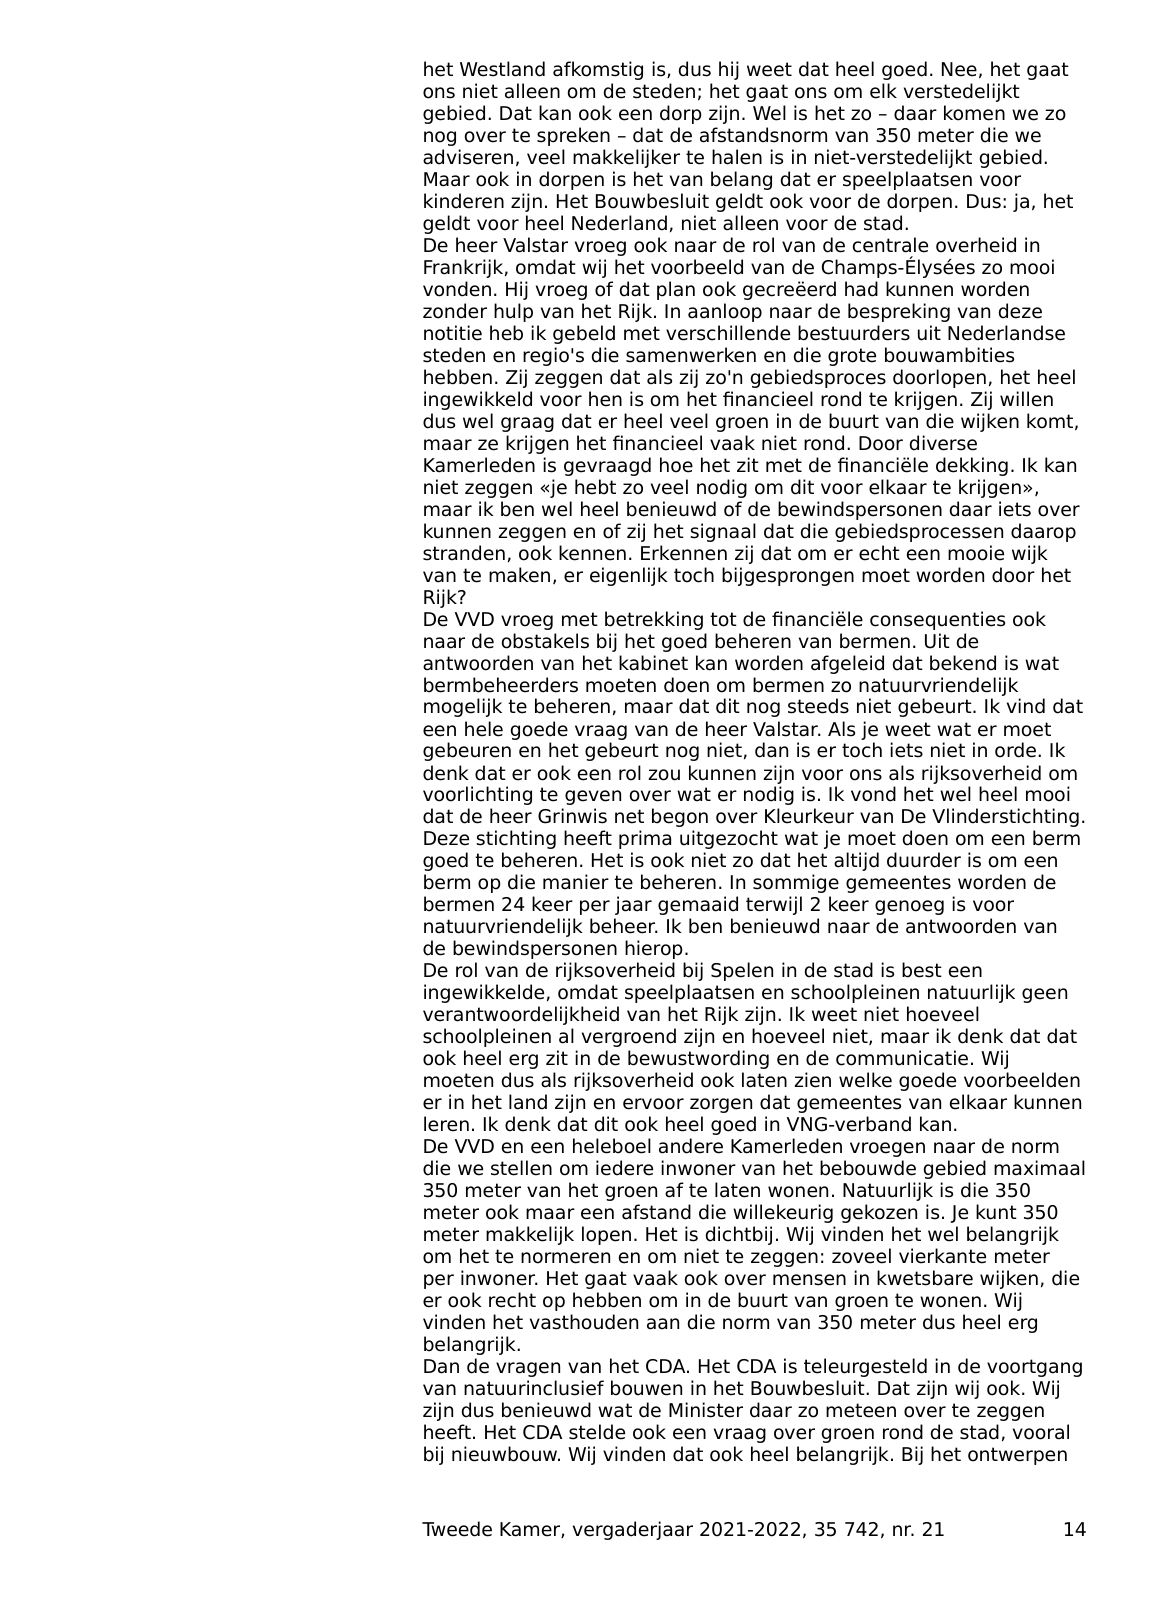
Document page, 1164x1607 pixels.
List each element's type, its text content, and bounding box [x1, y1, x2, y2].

text De VVD vroeg met betrekking tot de financiële consequenties ook naar de obstakels bij het goed beheren van bermen. Uit de antwoorden van het kabinet kan worden afgeleid dat bekend is wat bermbeheerders moeten doen om bermen zo natuurvriendelijk mogelijk te beheren, maar dat dit nog steeds niet gebeurt. Ik vind dat een hele goede vraag van de heer Valstar. Als je weet wat er moet gebeuren en het gebeurt nog niet, dan is er toch iets niet in orde. Ik denk dat er ook een rol zou kunnen zijn voor ons als rijksoverheid om voorlichting te geven over wat er nodig is. Ik vond het wel heel mooi dat de heer Grinwis net begon over Kleurkeur van De Vlinderstichting. Deze stichting heeft prima uitgezocht wat je moet doen om een berm goed te beheren. Het is ook niet zo dat het altijd duurder is om een berm op die manier te beheren. In sommige gemeentes worden de bermen 24 keer per jaar gemaaid terwijl 2 keer genoeg is voor natuurvriendelijk beheer. Ik ben benieuwd naar de antwoorden van de bewindspersonen hierop. [422, 608, 1087, 960]
text De heer Valstar vroeg ook naar de rol van de centrale overheid in Frankrijk, omdat wij het voorbeeld van de Champs-Élysées zo mooi vonden. Hij vroeg of dat plan ook gecreëerd had kunnen worden zonder hulp van het Rijk. In aanloop naar de bespreking van deze notitie heb ik gebeld met verschillende bestuurders uit Nederlandse steden en regio's die samenwerken en die grote bouwambities hebben. Zij zeggen dat als zij zo'n gebiedsproces doorlopen, het heel ingewikkeld voor hen is om het financieel rond te krijgen. Zij willen dus wel graag dat er heel veel groen in de buurt van die wijken komt, maar ze krijgen het financieel vaak niet rond. Door diverse Kamerleden is gevraagd hoe het zit met de financiële dekking. Ik kan niet zeggen «je hebt zo veel nodig om dit voor elkaar te krijgen», maar ik ben wel heel benieuwd of de bewindspersonen daar iets over kunnen zeggen en of zij het signaal dat die gebiedsprocessen daarop stranden, ook kennen. Erkennen zij dat om er echt een mooie wijk van te maken, er eigenlijk toch bijgesprongen moet worden door het Rijk? [422, 235, 1087, 608]
text het Westland afkomstig is, dus hij weet dat heel goed. Nee, het gaat ons niet alleen om de steden; het gaat ons om elk verstedelijkt gebied. Dat kan ook een dorp zijn. Wel is het zo – daar komen we zo nog over te spreken – dat de afstandsnorm van 350 meter die we adviseren, veel makkelijker te halen is in niet-verstedelijkt gebied. Maar ook in dorpen is het van belang dat er speelplaatsen voor kinderen zijn. Het Bouwbesluit geldt ook voor de dorpen. Dus: ja, het geldt voor heel Nederland, niet alleen voor de stad. [422, 59, 1087, 235]
text De rol van de rijksoverheid bij Spelen in de stad is best een ingewikkelde, omdat speelplaatsen en schoolpleinen natuurlijk geen verantwoordelijkheid van het Rijk zijn. Ik weet niet hoeveel schoolpleinen al vergroend zijn en hoeveel niet, maar ik denk dat dat ook heel erg zit in de bewustwording en de communicatie. Wij moeten dus als rijksoverheid ook laten zien welke goede voorbeelden er in het land zijn en ervoor zorgen dat gemeentes van elkaar kunnen leren. Ik denk dat dit ook heel goed in VNG-verband kan. [422, 960, 1087, 1136]
text Dan de vragen van het CDA. Het CDA is teleurgesteld in de voortgang van natuurinclusief bouwen in het Bouwbesluit. Dat zijn wij ook. Wij zijn dus benieuwd wat de Minister daar zo meteen over te zeggen heeft. Het CDA stelde ook een vraag over groen rond de stad, vooral bij nieuwbouw. Wij vinden dat ook heel belangrijk. Bij het ontwerpen [422, 1356, 1087, 1466]
text De VVD en een heleboel andere Kamerleden vroegen naar de norm die we stellen om iedere inwoner van het bebouwde gebied maximaal 350 meter van het groen af te laten wonen. Natuurlijk is die 350 meter ook maar een afstand die willekeurig gekozen is. Je kunt 350 meter makkelijk lopen. Het is dichtbij. Wij vinden het wel belangrijk om het te normeren en om niet te zeggen: zoveel vierkante meter per inwoner. Het gaat vaak ook over mensen in kwetsbare wijken, die er ook recht op hebben om in de buurt van groen te wonen. Wij vinden het vasthouden aan die norm van 350 meter dus heel erg belangrijk. [422, 1136, 1087, 1356]
